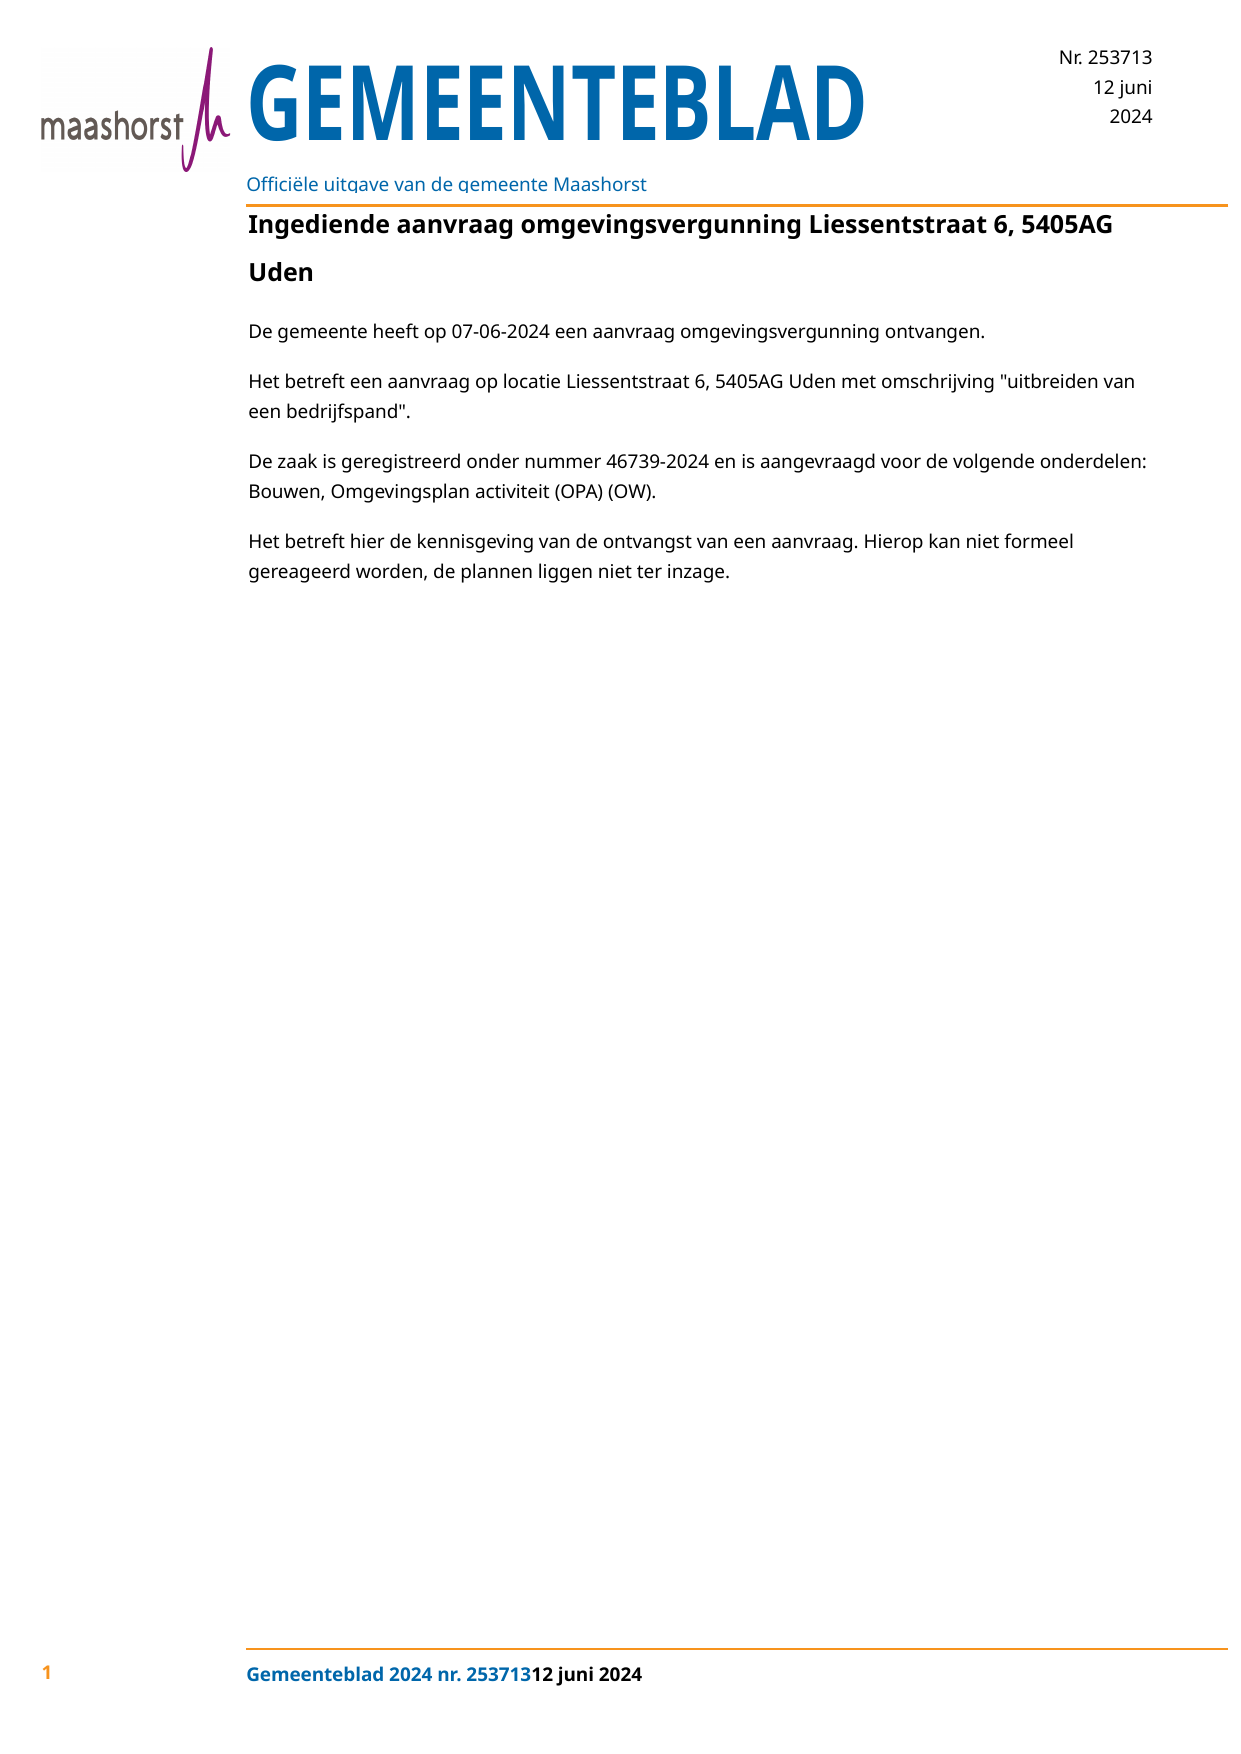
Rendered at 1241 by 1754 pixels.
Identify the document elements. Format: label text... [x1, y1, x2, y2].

picture [41, 47, 231, 172]
text De gemeente heeft op 07-06-2024 een aanvraag omgevingsvergunning ontvangen. [248, 318, 1152, 344]
text Ingediende aanvraag omgevingsvergunning Liessentstraat 6, 5405AG Uden [248, 207, 1152, 288]
text Het betreft hier de kennisgeving van de ontvangst van een aanvraag. Hierop kan niet formeel gereageerd worden, de plannen liggen niet ter inzage. [248, 528, 1152, 584]
text De zaak is geregistreerd onder nummer 46739-2024 en is aangevraagd voor de volgende onderdelen: Bouwen, Omgevingsplan activiteit (OPA) (OW). [248, 448, 1152, 504]
text Het betreft een aanvraag op locatie Liessentstraat 6, 5405AG Uden met omschrijving "uitbreiden van een bedrijfspand". [248, 368, 1152, 424]
